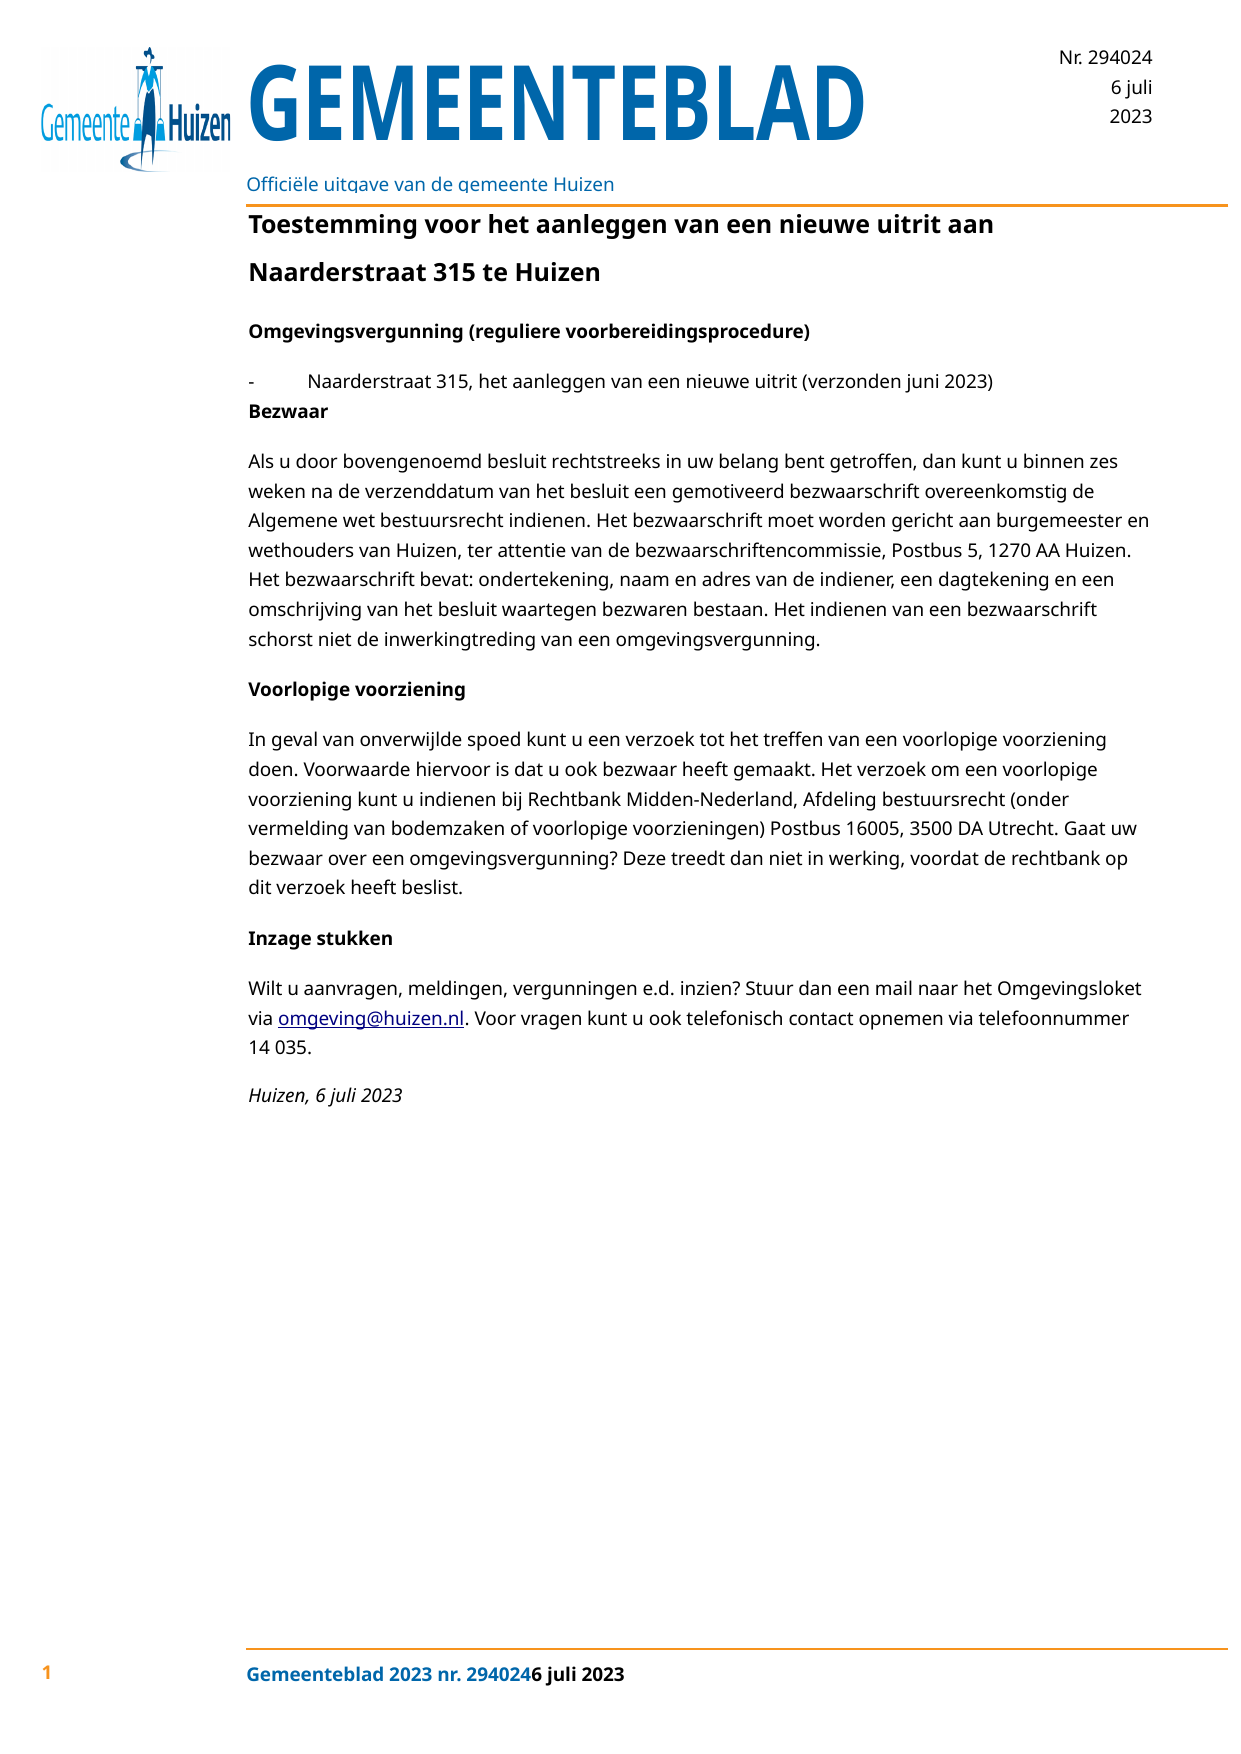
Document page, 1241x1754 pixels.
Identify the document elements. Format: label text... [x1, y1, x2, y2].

text Als u door bovengenoemd besluit rechtstreeks in uw belang bent getroffen, dan kunt u binnen zes weken na de verzenddatum van het besluit een gemotiveerd bezwaarschrift overeenkomstig de Algemene wet bestuursrecht indienen. Het bezwaarschrift moet worden gericht aan burgemeester en wethouders van Huizen, ter attentie van de bezwaarschriftencommissie, Postbus 5, 1270 AA Huizen. Het bezwaarschrift bevat: ondertekening, naam en adres van de indiener, een dagtekening en een omschrijving van het besluit waartegen bezwaren bestaan. Het indienen van een bezwaarschrift schorst niet de inwerkingtreding van een omgevingsvergunning. [248, 448, 1152, 652]
text Toestemming voor het aanleggen van een nieuwe uitrit aan Naarderstraat 315 te Huizen [248, 207, 1152, 288]
text Inzage stukken [248, 925, 1152, 951]
text In geval van onverwijlde spoed kunt u een verzoek tot het treffen van een voorlopige voorziening doen. Voorwaarde hiervoor is dat u ook bezwaar heeft gemaakt. Het verzoek om een voorlopige voorziening kunt u indienen bij Rechtbank Midden-Nederland, Afdeling bestuursrecht (onder vermelding van bodemzaken of voorlopige voorzieningen) Postbus 16005, 3500 DA Utrecht. Gaat uw bezwaar over een omgevingsvergunning? Deze treedt dan niet in werking, voordat de rechtbank op dit verzoek heeft beslist. [248, 727, 1152, 900]
text Wilt u aanvragen, meldingen, vergunningen e.d. inzien? Stuur dan een mail naar het Omgevingsloket via omgeving@huizen.nl. Voor vragen kunt u ook telefonisch contact opnemen via telefoonnummer 14 035. [248, 975, 1152, 1060]
list Naarderstraat 315, het aanleggen van een nieuwe uitrit (verzonden juni 2023) [248, 368, 1152, 394]
text Omgevingsvergunning (reguliere voorbereidingsprocedure) [248, 318, 1152, 344]
text Voorlopige voorziening [248, 676, 1152, 702]
text Bezwaar [248, 398, 1152, 424]
text Huizen, 6 juli 2023 [248, 1082, 1152, 1108]
picture [41, 47, 231, 172]
